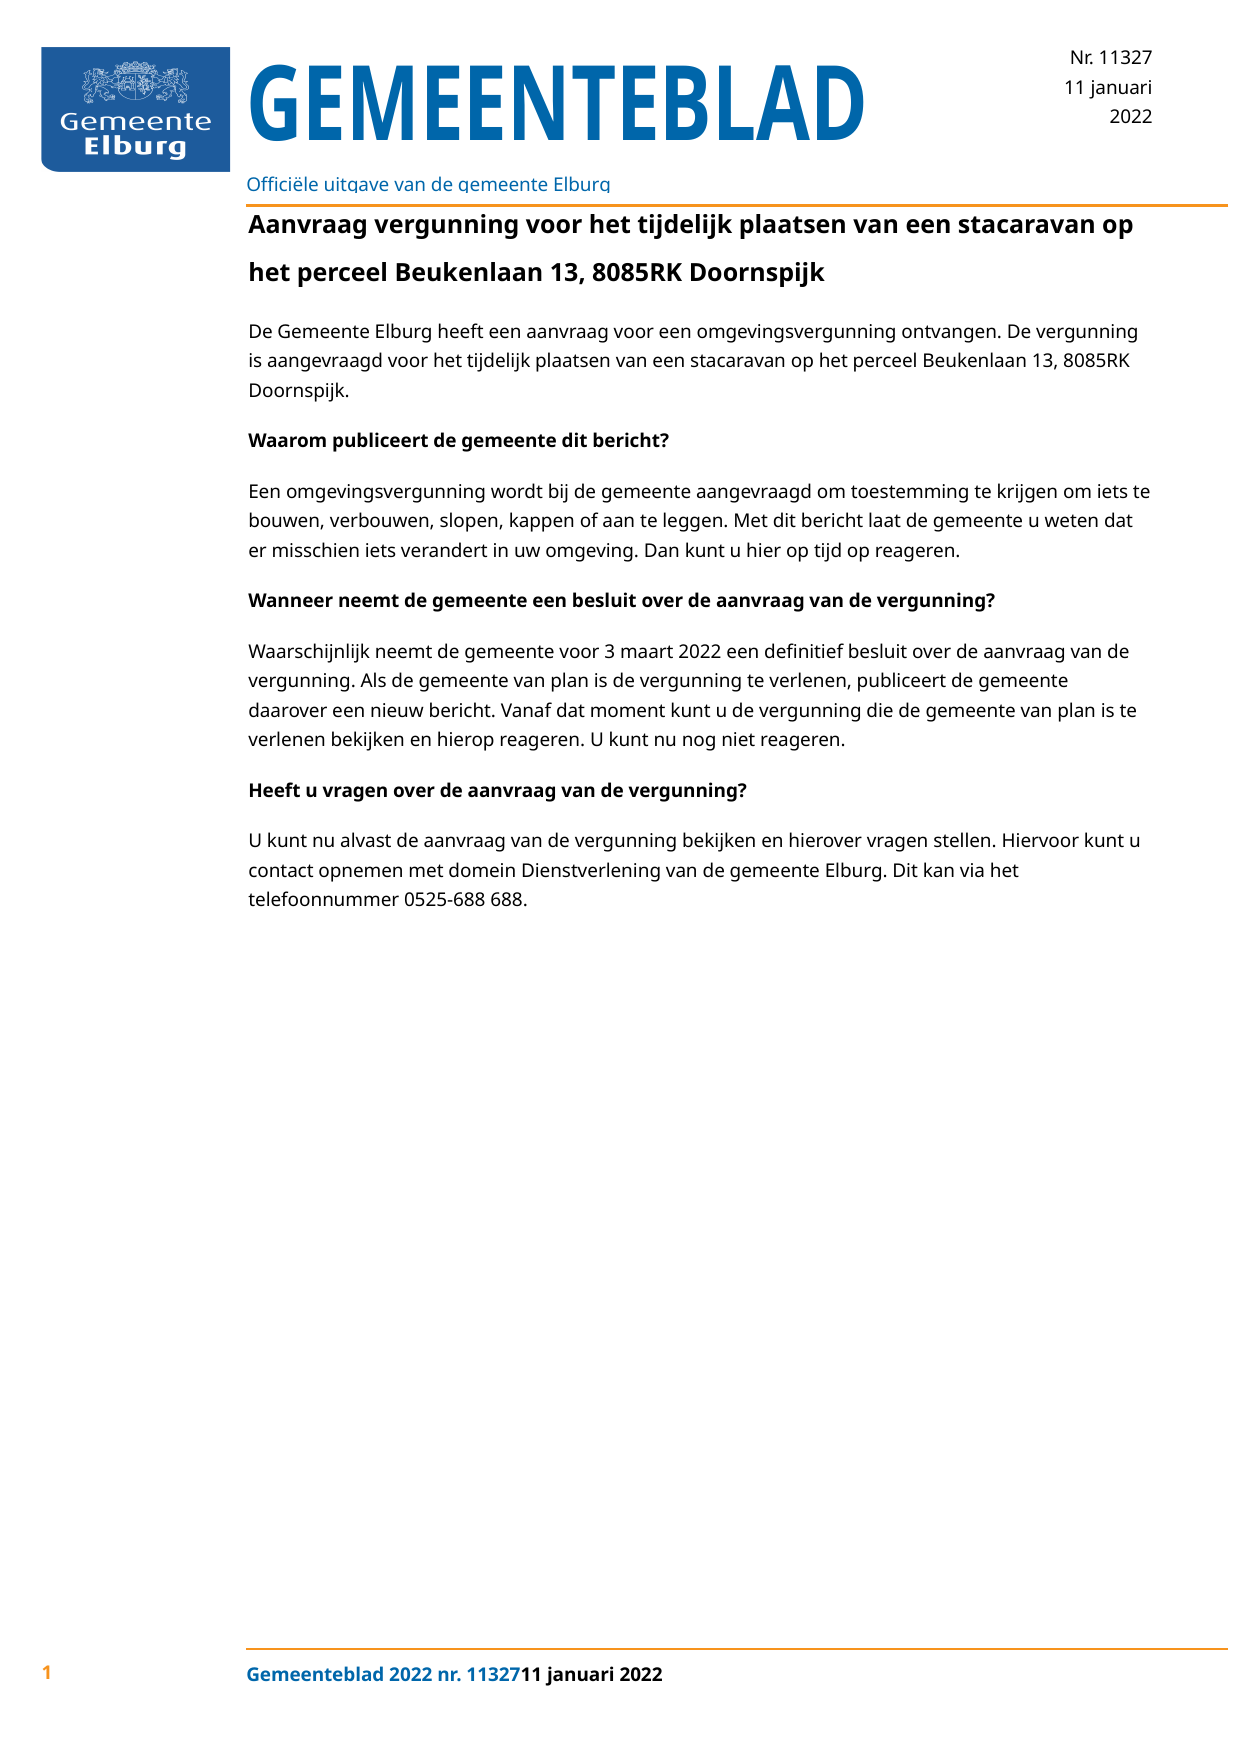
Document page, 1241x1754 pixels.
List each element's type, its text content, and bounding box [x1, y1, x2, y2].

text De Gemeente Elburg heeft een aanvraag voor een omgevingsvergunning ontvangen. De vergunning is aangevraagd voor het tijdelijk plaatsen van een stacaravan op het perceel Beukenlaan 13, 8085RK Doornspijk. [248, 318, 1152, 403]
picture [41, 47, 231, 172]
text U kunt nu alvast de aanvraag van de vergunning bekijken en hierover vragen stellen. Hiervoor kunt u contact opnemen met domein Dienstverlening van de gemeente Elburg. Dit kan via het telefoonnummer 0525-688 688. [248, 827, 1152, 912]
text Heeft u vragen over de aanvraag van de vergunning? [248, 777, 1152, 803]
text Aanvraag vergunning voor het tijdelijk plaatsen van een stacaravan op het perceel Beukenlaan 13, 8085RK Doornspijk [248, 207, 1152, 288]
text Een omgevingsvergunning wordt bij de gemeente aangevraagd om toestemming te krijgen om iets te bouwen, verbouwen, slopen, kappen of aan te leggen. Met dit bericht laat de gemeente u weten dat er misschien iets verandert in uw omgeving. Dan kunt u hier op tijd op reageren. [248, 478, 1152, 563]
text Waarom publiceert de gemeente dit bericht? [248, 427, 1152, 453]
text Wanneer neemt de gemeente een besluit over de aanvraag van de vergunning? [248, 587, 1152, 613]
text Waarschijnlijk neemt de gemeente voor 3 maart 2022 een definitief besluit over de aanvraag van de vergunning. Als de gemeente van plan is de vergunning te verlenen, publiceert de gemeente daarover een nieuw bericht. Vanaf dat moment kunt u de vergunning die de gemeente van plan is te verlenen bekijken en hierop reageren. U kunt nu nog niet reageren. [248, 638, 1152, 752]
